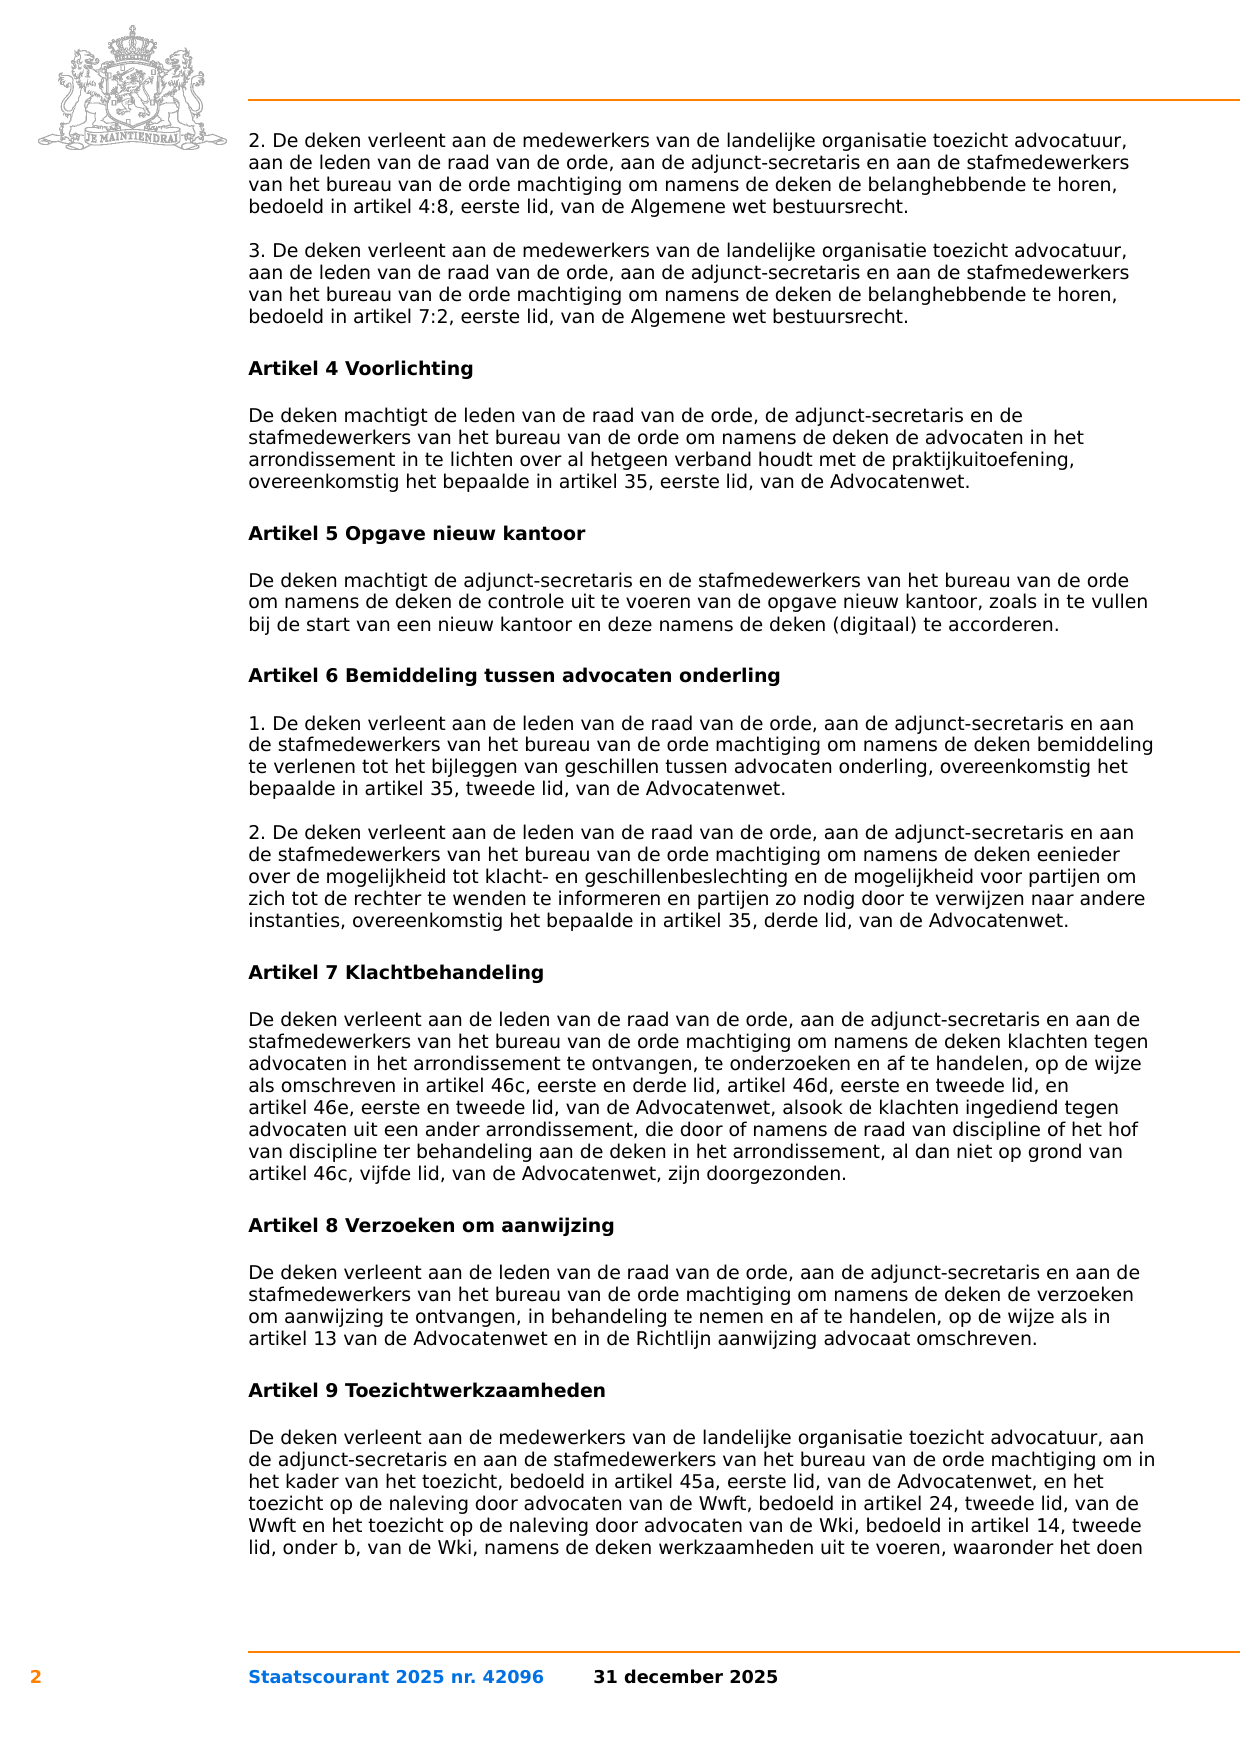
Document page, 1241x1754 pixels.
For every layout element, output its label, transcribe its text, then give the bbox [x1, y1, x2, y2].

text 2. De deken verleent aan de medewerkers van de landelijke organisatie toezicht advocatuur, aan de leden van de raad van de orde, aan de adjunct-secretaris en aan de stafmedewerkers van het bureau van de orde machtiging om namens de deken de belanghebbende te horen, bedoeld in artikel 4:8, eerste lid, van de Algemene wet bestuursrecht. [248, 130, 1163, 218]
subtitle Artikel 6 Bemiddeling tussen advocaten onderling [248, 665, 1163, 687]
subtitle Artikel 4 Voorlichting [248, 358, 1163, 379]
text 2. De deken verleent aan de leden van de raad van de orde, aan de adjunct-secretaris en aan de stafmedewerkers van het bureau van de orde machtiging om namens de deken eenieder over de mogelijkheid tot klacht- en geschillenbeslechting en de mogelijkheid voor partijen om zich tot de rechter te wenden te informeren en partijen zo nodig door te verwijzen naar andere instanties, overeenkomstig het bepaalde in artikel 35, derde lid, van de Advocatenwet. [248, 822, 1163, 932]
subtitle Artikel 7 Klachtbehandeling [248, 962, 1163, 984]
text 3. De deken verleent aan de medewerkers van de landelijke organisatie toezicht advocatuur, aan de leden van de raad van de orde, aan de adjunct-secretaris en aan de stafmedewerkers van het bureau van de orde machtiging om namens de deken de belanghebbende te horen, bedoeld in artikel 7:2, eerste lid, van de Algemene wet bestuursrecht. [248, 240, 1163, 328]
text 1. De deken verleent aan de leden van de raad van de orde, aan de adjunct-secretaris en aan de stafmedewerkers van het bureau van de orde machtiging om namens de deken bemiddeling te verlenen tot het bijleggen van geschillen tussen advocaten onderling, overeenkomstig het bepaalde in artikel 35, tweede lid, van de Advocatenwet. [248, 712, 1163, 800]
subtitle Artikel 9 Toezichtwerkzaamheden [248, 1380, 1163, 1402]
text De deken verleent aan de leden van de raad van de orde, aan de adjunct-secretaris en aan de stafmedewerkers van het bureau van de orde machtiging om namens de deken de verzoeken om aanwijzing te ontvangen, in behandeling te nemen en af te handelen, op de wijze als in artikel 13 van de Advocatenwet en in de Richtlijn aanwijzing advocaat omschreven. [248, 1262, 1163, 1350]
subtitle Artikel 8 Verzoeken om aanwijzing [248, 1215, 1163, 1237]
text De deken verleent aan de medewerkers van de landelijke organisatie toezicht advocatuur, aan de adjunct-secretaris en aan de stafmedewerkers van het bureau van de orde machtiging om in het kader van het toezicht, bedoeld in artikel 45a, eerste lid, van de Advocatenwet, en het toezicht op de naleving door advocaten van de Wwft, bedoeld in artikel 24, tweede lid, van de Wwft en het toezicht op de naleving door advocaten van de Wki, bedoeld in artikel 14, tweede lid, onder b, van de Wki, namens de deken werkzaamheden uit te voeren, waaronder het doen [248, 1427, 1163, 1559]
text De deken machtigt de leden van de raad van de orde, de adjunct-secretaris en de stafmedewerkers van het bureau van de orde om namens de deken de advocaten in het arrondissement in te lichten over al hetgeen verband houdt met de praktijkuitoefening, overeenkomstig het bepaalde in artikel 35, eerste lid, van de Advocatenwet. [248, 404, 1163, 492]
text De deken verleent aan de leden van de raad van de orde, aan de adjunct-secretaris en aan de stafmedewerkers van het bureau van de orde machtiging om namens de deken klachten tegen advocaten in het arrondissement te ontvangen, te onderzoeken en af te handelen, op de wijze als omschreven in artikel 46c, eerste en derde lid, artikel 46d, eerste en tweede lid, en artikel 46e, eerste en tweede lid, van de Advocatenwet, alsook de klachten ingediend tegen advocaten uit een ander arrondissement, die door of namens de raad van discipline of het hof van discipline ter behandeling aan de deken in het arrondissement, al dan niet op grond van artikel 46c, vijfde lid, van de Advocatenwet, zijn doorgezonden. [248, 1009, 1163, 1185]
picture [38, 25, 227, 150]
subtitle Artikel 5 Opgave nieuw kantoor [248, 522, 1163, 544]
text De deken machtigt de adjunct-secretaris en de stafmedewerkers van het bureau van de orde om namens de deken de controle uit te voeren van de opgave nieuw kantoor, zoals in te vullen bij de start van een nieuw kantoor en deze namens de deken (digitaal) te accorderen. [248, 569, 1163, 635]
